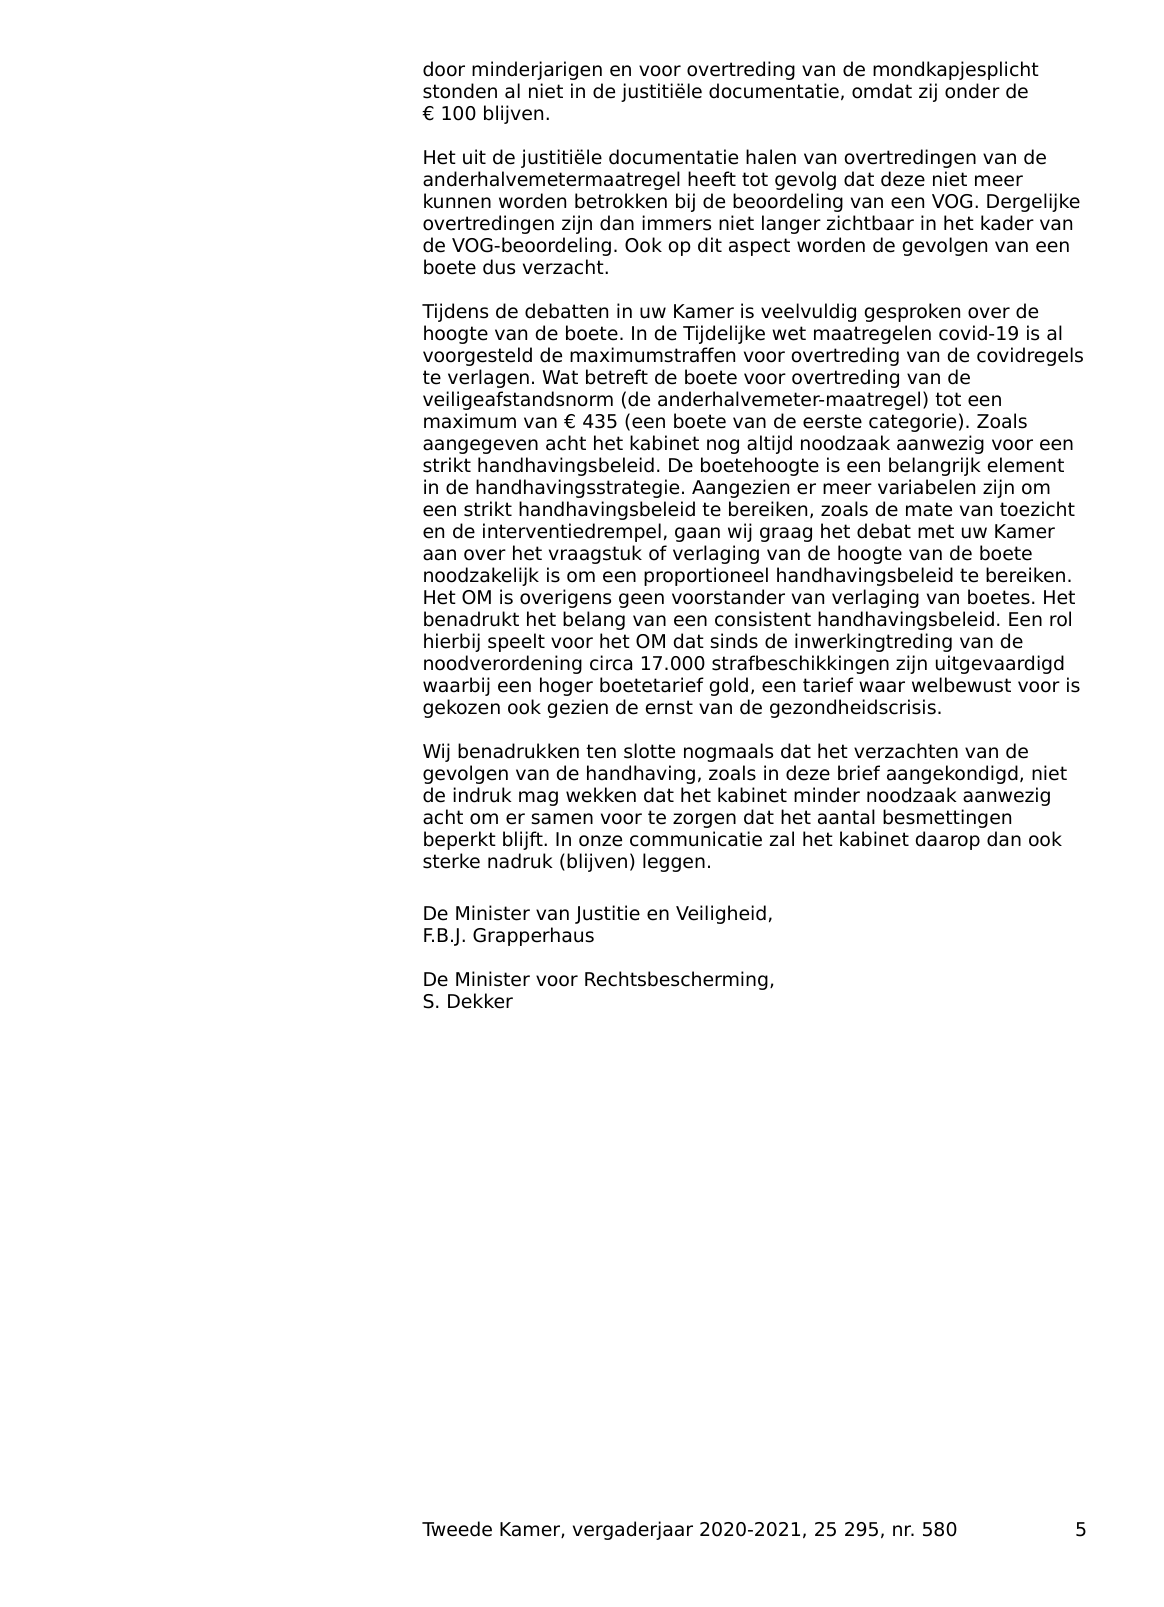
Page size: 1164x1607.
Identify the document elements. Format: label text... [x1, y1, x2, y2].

text door minderjarigen en voor overtreding van de mondkapjesplicht stonden al niet in de justitiële documentatie, omdat zij onder de € 100 blijven. [422, 59, 1087, 125]
text Het uit de justitiële documentatie halen van overtredingen van de anderhalvemetermaatregel heeft tot gevolg dat deze niet meer kunnen worden betrokken bij de beoordeling van een VOG. Dergelijke overtredingen zijn dan immers niet langer zichtbaar in het kader van de VOG-beoordeling. Ook op dit aspect worden de gevolgen van een boete dus verzacht. [422, 147, 1087, 279]
text De Minister voor Rechtsbescherming, S. Dekker [422, 969, 1087, 1013]
text De Minister van Justitie en Veiligheid, F.B.J. Grapperhaus [422, 903, 1087, 947]
text Wij benadrukken ten slotte nogmaals dat het verzachten van de gevolgen van de handhaving, zoals in deze brief aangekondigd, niet de indruk mag wekken dat het kabinet minder noodzaak aanwezig acht om er samen voor te zorgen dat het aantal besmettingen beperkt blijft. In onze communicatie zal het kabinet daarop dan ook sterke nadruk (blijven) leggen. [422, 741, 1087, 873]
text Tijdens de debatten in uw Kamer is veelvuldig gesproken over de hoogte van de boete. In de Tijdelijke wet maatregelen covid-19 is al voorgesteld de maximumstraffen voor overtreding van de covidregels te verlagen. Wat betreft de boete voor overtreding van de veiligeafstandsnorm (de anderhalvemeter-maatregel) tot een maximum van € 435 (een boete van de eerste categorie). Zoals aangegeven acht het kabinet nog altijd noodzaak aanwezig voor een strikt handhavingsbeleid. De boetehoogte is een belangrijk element in de handhavingsstrategie. Aangezien er meer variabelen zijn om een strikt handhavingsbeleid te bereiken, zoals de mate van toezicht en de interventiedrempel, gaan wij graag het debat met uw Kamer aan over het vraagstuk of verlaging van de hoogte van de boete noodzakelijk is om een proportioneel handhavingsbeleid te bereiken. Het OM is overigens geen voorstander van verlaging van boetes. Het benadrukt het belang van een consistent handhavingsbeleid. Een rol hierbij speelt voor het OM dat sinds de inwerkingtreding van de noodverordening circa 17.000 strafbeschikkingen zijn uitgevaardigd waarbij een hoger boetetarief gold, een tarief waar welbewust voor is gekozen ook gezien de ernst van de gezondheidscrisis. [422, 301, 1087, 719]
